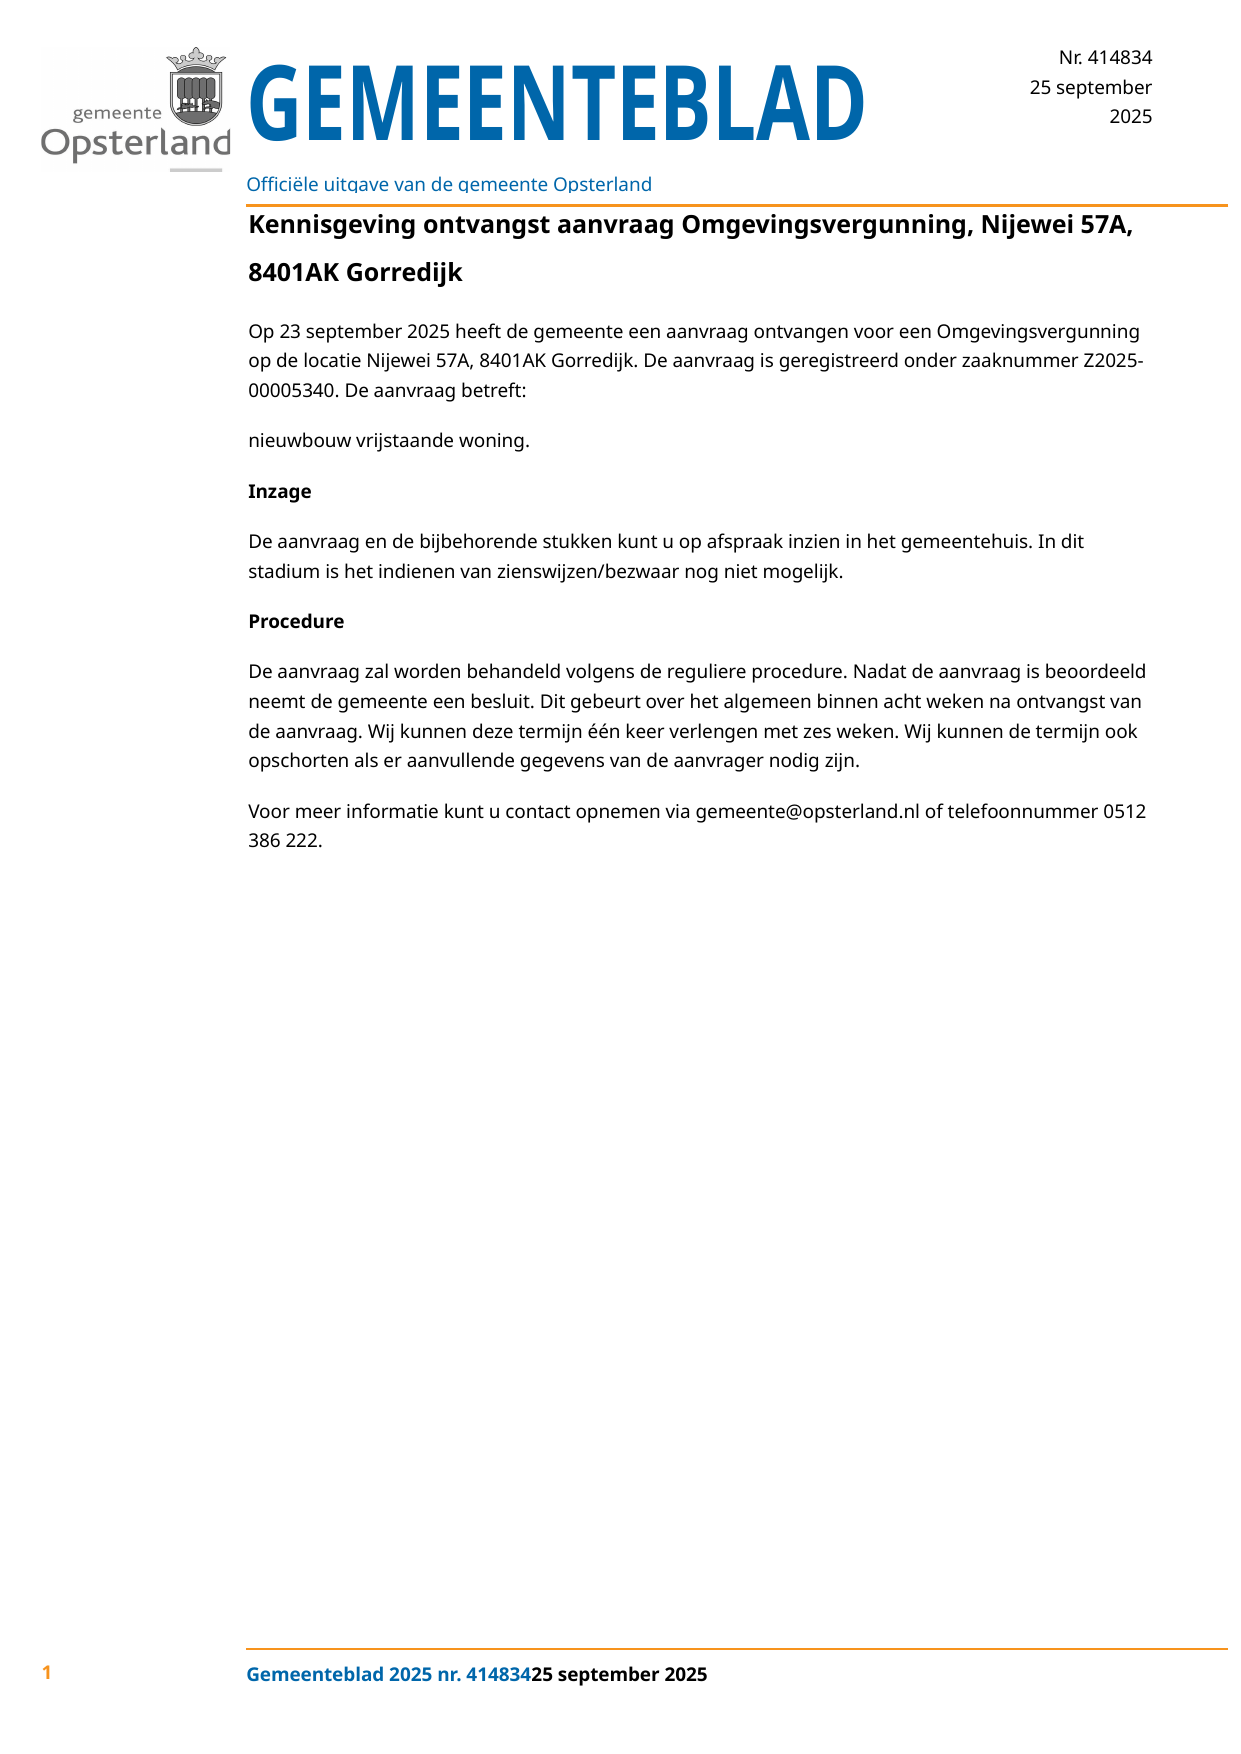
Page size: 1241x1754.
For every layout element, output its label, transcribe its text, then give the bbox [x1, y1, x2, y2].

text Voor meer informatie kunt u contact opnemen via gemeente@opsterland.nl of telefoonnummer 0512 386 222. [248, 798, 1152, 853]
text Op 23 september 2025 heeft de gemeente een aanvraag ontvangen voor een Omgevingsvergunning op de locatie Nijewei 57A, 8401AK Gorredijk. De aanvraag is geregistreerd onder zaaknummer Z2025-00005340. De aanvraag betreft: [248, 318, 1152, 403]
text De aanvraag en de bijbehorende stukken kunt u op afspraak inzien in het gemeentehuis. In dit stadium is het indienen van zienswijzen/bezwaar nog niet mogelijk. [248, 528, 1152, 584]
picture [41, 47, 231, 172]
text Procedure [248, 608, 1152, 634]
text Kennisgeving ontvangst aanvraag Omgevingsvergunning, Nijewei 57A, 8401AK Gorredijk [248, 207, 1152, 288]
text De aanvraag zal worden behandeld volgens de reguliere procedure. Nadat de aanvraag is beoordeeld neemt de gemeente een besluit. Dit gebeurt over het algemeen binnen acht weken na ontvangst van de aanvraag. Wij kunnen deze termijn één keer verlengen met zes weken. Wij kunnen de termijn ook opschorten als er aanvullende gegevens van de aanvrager nodig zijn. [248, 659, 1152, 773]
text Inzage [248, 478, 1152, 504]
text nieuwbouw vrijstaande woning. [248, 427, 1152, 453]
